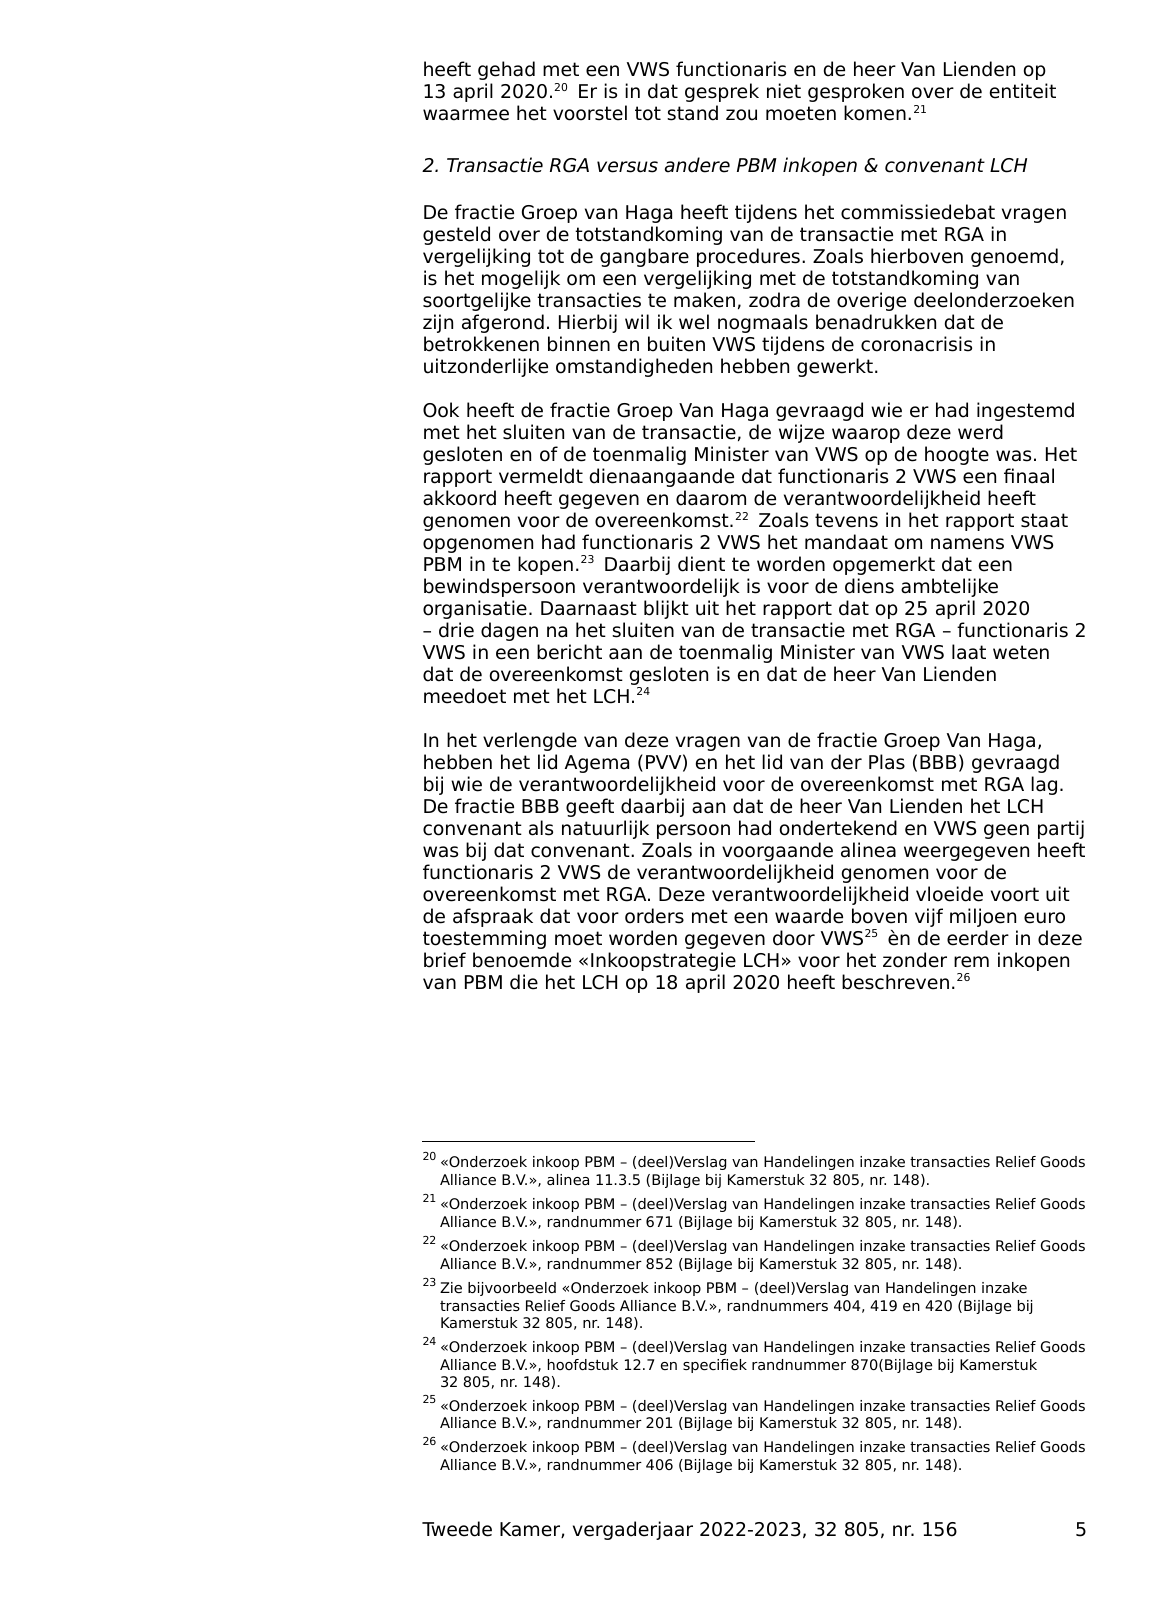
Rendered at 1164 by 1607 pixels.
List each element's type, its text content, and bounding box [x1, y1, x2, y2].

text De fractie Groep van Haga heeft tijdens het commissiedebat vragen gesteld over de totstandkoming van de transactie met RGA in vergelijking tot de gangbare procedures. Zoals hierboven genoemd, is het mogelijk om een vergelijking met de totstandkoming van soortgelijke transacties te maken, zodra de overige deelonderzoeken zijn afgerond. Hierbij wil ik wel nogmaals benadrukken dat de betrokkenen binnen en buiten VWS tijdens de coronacrisis in uitzonderlijke omstandigheden hebben gewerkt. [422, 202, 1087, 378]
text «Onderzoek inkoop PBM – (deel)Verslag van Handelingen inzake transacties Relief Goods Alliance B.V.», randnummer 406 (Bijlage bij Kamerstuk 32 805, nr. 148). [422, 1435, 1087, 1474]
text «Onderzoek inkoop PBM – (deel)Verslag van Handelingen inzake transacties Relief Goods Alliance B.V.», randnummer 852 (Bijlage bij Kamerstuk 32 805, nr. 148). [422, 1234, 1087, 1273]
text heeft gehad met een VWS functionaris en de heer Van Lienden op 13 april 2020. Er is in dat gesprek niet gesproken over de entiteit waarmee het voorstel tot stand zou moeten komen. [422, 59, 1087, 125]
text Zie bijvoorbeeld «Onderzoek inkoop PBM – (deel)Verslag van Handelingen inzake transacties Relief Goods Alliance B.V.», randnummers 404, 419 en 420 (Bijlage bij Kamerstuk 32 805, nr. 148). [422, 1276, 1087, 1332]
text «Onderzoek inkoop PBM – (deel)Verslag van Handelingen inzake transacties Relief Goods Alliance B.V.», alinea 11.3.5 (Bijlage bij Kamerstuk 32 805, nr. 148). [422, 1150, 1087, 1189]
text «Onderzoek inkoop PBM – (deel)Verslag van Handelingen inzake transacties Relief Goods Alliance B.V.», randnummer 671 (Bijlage bij Kamerstuk 32 805, nr. 148). [422, 1192, 1087, 1231]
text «Onderzoek inkoop PBM – (deel)Verslag van Handelingen inzake transacties Relief Goods Alliance B.V.», randnummer 201 (Bijlage bij Kamerstuk 32 805, nr. 148). [422, 1393, 1087, 1432]
text Ook heeft de fractie Groep Van Haga gevraagd wie er had ingestemd met het sluiten van de transactie, de wijze waarop deze werd gesloten en of de toenmalig Minister van VWS op de hoogte was. Het rapport vermeldt dienaangaande dat functionaris 2 VWS een finaal akkoord heeft gegeven en daarom de verantwoordelijkheid heeft genomen voor de overeenkomst. Zoals tevens in het rapport staat opgenomen had functionaris 2 VWS het mandaat om namens VWS PBM in te kopen. Daarbij dient te worden opgemerkt dat een bewindspersoon verantwoordelijk is voor de diens ambtelijke organisatie. Daarnaast blijkt uit het rapport dat op 25 april 2020 – drie dagen na het sluiten van de transactie met RGA – functionaris 2 VWS in een bericht aan de toenmalig Minister van VWS laat weten dat de overeenkomst gesloten is en dat de heer Van Lienden meedoet met het LCH. [422, 400, 1087, 708]
text In het verlengde van deze vragen van de fractie Groep Van Haga, hebben het lid Agema (PVV) en het lid van der Plas (BBB) gevraagd bij wie de verantwoordelijkheid voor de overeenkomst met RGA lag. De fractie BBB geeft daarbij aan dat de heer Van Lienden het LCH convenant als natuurlijk persoon had ondertekend en VWS geen partij was bij dat convenant. Zoals in voorgaande alinea weergegeven heeft functionaris 2 VWS de verantwoordelijkheid genomen voor de overeenkomst met RGA. Deze verantwoordelijkheid vloeide voort uit de afspraak dat voor orders met een waarde boven vijf miljoen euro toestemming moet worden gegeven door VWS èn de eerder in deze brief benoemde «Inkoopstrategie LCH» voor het zonder rem inkopen van PBM die het LCH op 18 april 2020 heeft beschreven. [422, 730, 1087, 994]
text «Onderzoek inkoop PBM – (deel)Verslag van Handelingen inzake transacties Relief Goods Alliance B.V.», hoofdstuk 12.7 en specifiek randnummer 870(Bijlage bij Kamerstuk 32 805, nr. 148). [422, 1335, 1087, 1391]
subtitle 2. Transactie RGA versus andere PBM inkopen & convenant LCH [422, 155, 1087, 177]
